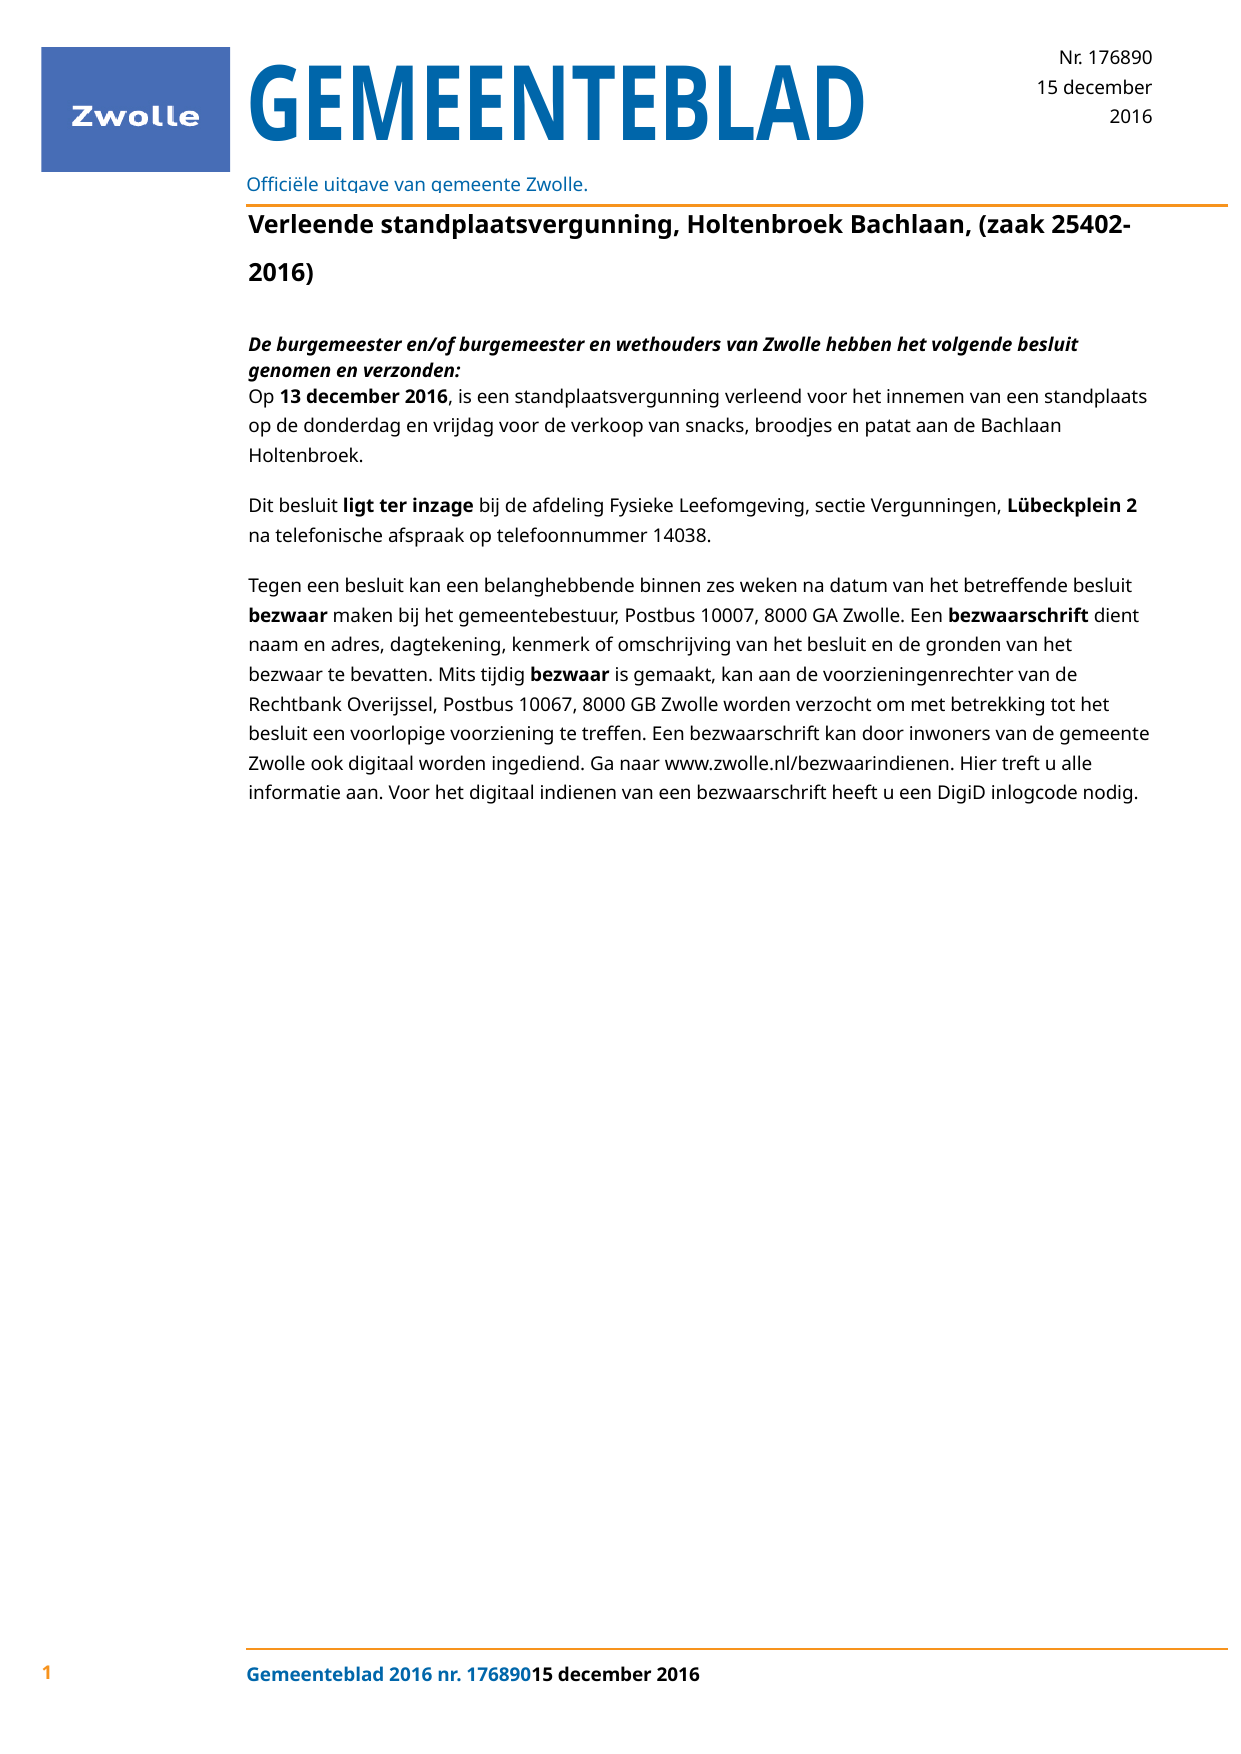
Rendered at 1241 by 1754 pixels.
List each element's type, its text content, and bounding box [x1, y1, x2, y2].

text Verleende standplaatsvergunning, Holtenbroek Bachlaan, (zaak 25402-2016) [248, 207, 1152, 288]
text Tegen een besluit kan een belanghebbende binnen zes weken na datum van het betreffende besluit bezwaar maken bij het gemeentebestuur, Postbus 10007, 8000 GA Zwolle. Een bezwaarschrift dient naam en adres, dagtekening, kenmerk of omschrijving van het besluit en de gronden van het bezwaar te bevatten. Mits tijdig bezwaar is gemaakt, kan aan de voorzieningenrechter van de Rechtbank Overijssel, Postbus 10067, 8000 GB Zwolle worden verzocht om met betrekking tot het besluit een voorlopige voorziening te treffen. Een bezwaarschrift kan door inwoners van de gemeente Zwolle ook digitaal worden ingediend. Ga naar www.zwolle.nl/bezwaarindienen. Hier treft u alle informatie aan. Voor het digitaal indienen van een bezwaarschrift heeft u een DigiD inlogcode nodig. [248, 572, 1152, 805]
text De burgemeester en/of burgemeester en wethouders van Zwolle hebben het volgende besluit genomen en verzonden: [248, 331, 1152, 383]
text Op 13 december 2016, is een standplaatsvergunning verleend voor het innemen van een standplaats op de donderdag en vrijdag voor de verkoop van snacks, broodjes en patat aan de Bachlaan Holtenbroek. [248, 383, 1152, 468]
picture [41, 47, 231, 172]
text Dit besluit ligt ter inzage bij de afdeling Fysieke Leefomgeving, sectie Vergunningen, Lübeckplein 2 na telefonische afspraak op telefoonnummer 14038. [248, 492, 1152, 548]
